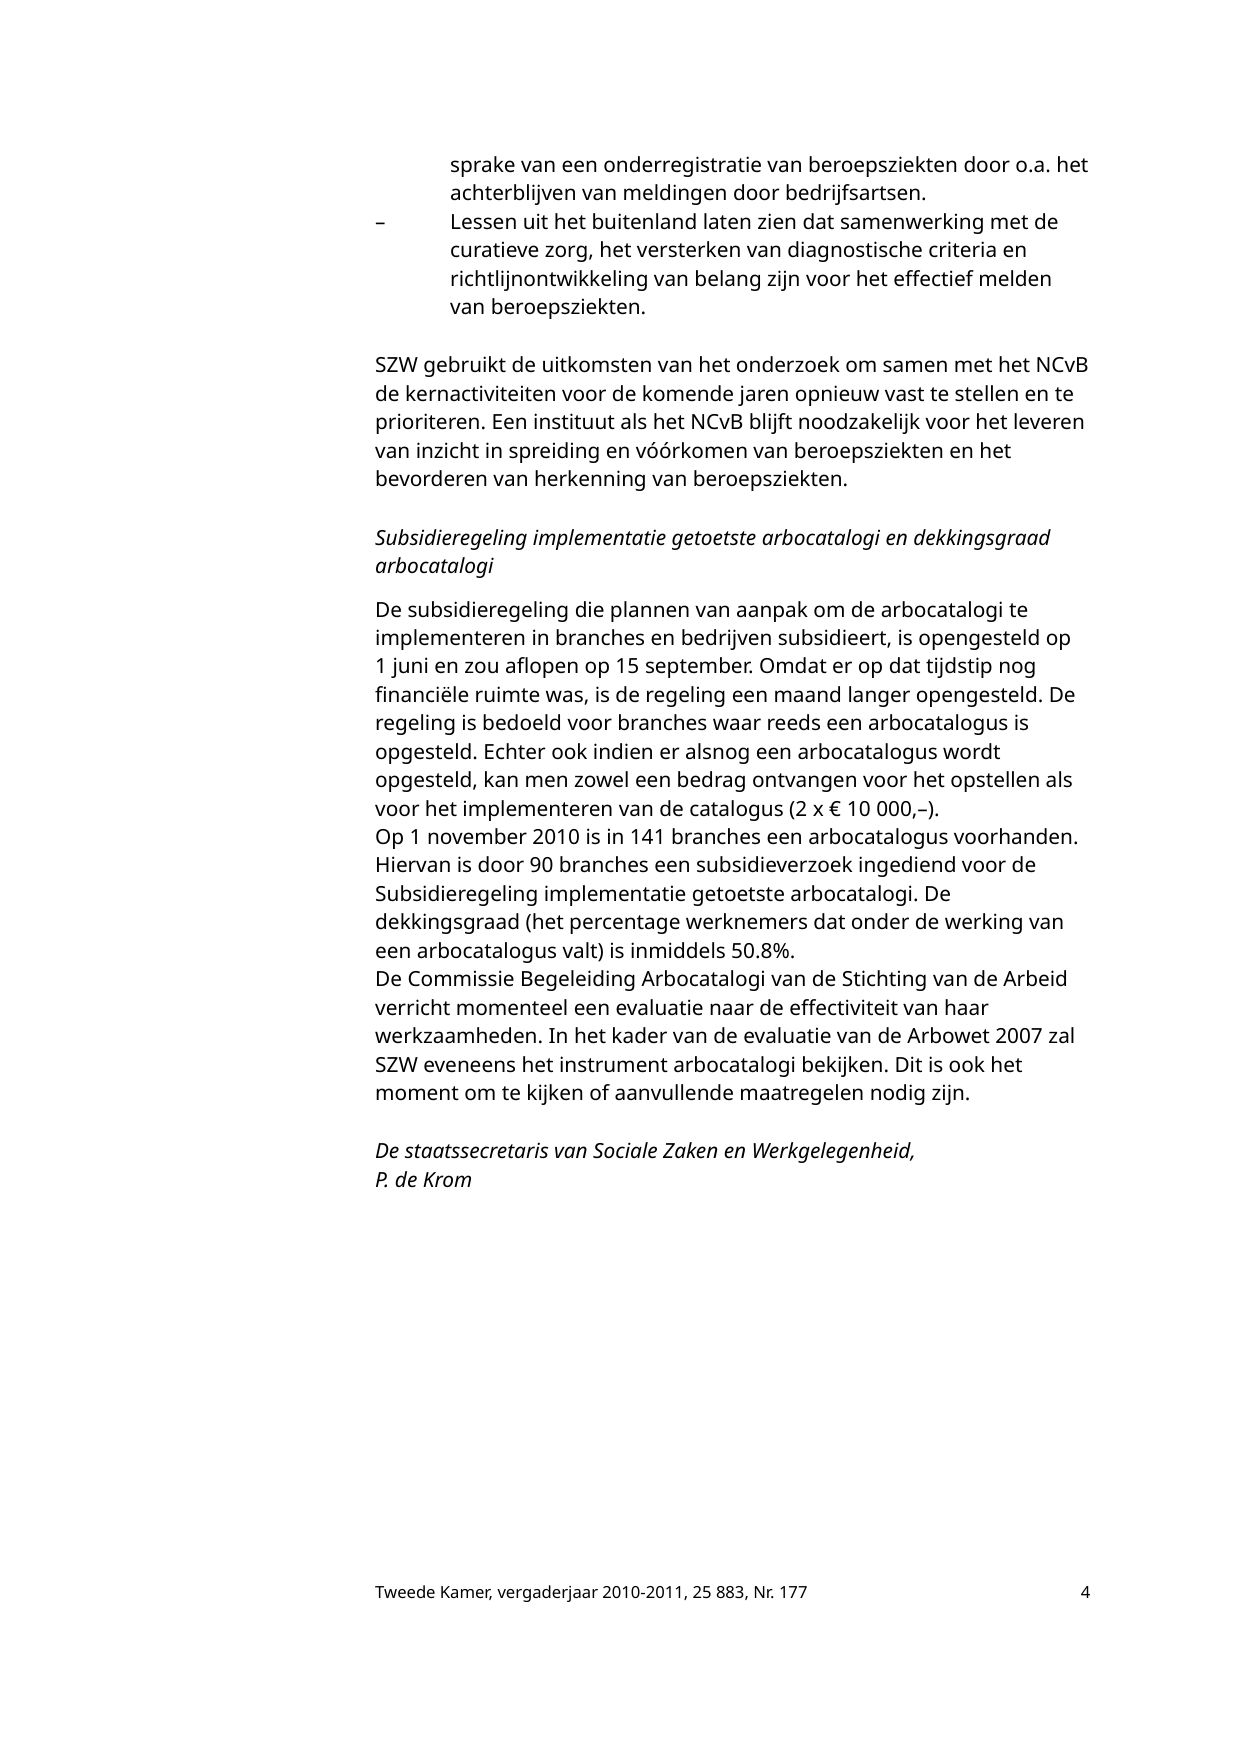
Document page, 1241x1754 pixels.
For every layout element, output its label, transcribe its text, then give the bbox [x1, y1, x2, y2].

list Lessen uit het buitenland laten zien dat samenwerking met de curatieve zorg, het versterken van diagnostische criteria en richtlijnontwikkeling van belang zijn voor het effectief melden van beroepsziekten. [375, 207, 1090, 321]
text De Commissie Begeleiding Arbocatalogi van de Stichting van de Arbeid verricht momenteel een evaluatie naar de effectiviteit van haar werkzaamheden. In het kader van de evaluatie van de Arbowet 2007 zal SZW eveneens het instrument arbocatalogi bekijken. Dit is ook het moment om te kijken of aanvullende maatregelen nodig zijn. [375, 964, 1090, 1107]
text SZW gebruikt de uitkomsten van het onderzoek om samen met het NCvB de kernactiviteiten voor de komende jaren opnieuw vast te stellen en te prioriteren. Een instituut als het NCvB blijft noodzakelijk voor het leveren van inzicht in spreiding en vóórkomen van beroepsziekten en het bevorderen van herkenning van beroepsziekten. [375, 351, 1090, 493]
text Subsidieregeling implementatie getoetste arbocatalogi en dekkingsgraad arbocatalogi [375, 523, 1090, 580]
text De subsidieregeling die plannen van aanpak om de arbocatalogi te implementeren in branches en bedrijven subsidieert, is opengesteld op 1 juni en zou aflopen op 15 september. Omdat er op dat tijdstip nog financiële ruimte was, is de regeling een maand langer opengesteld. De regeling is bedoeld voor branches waar reeds een arbocatalogus is opgesteld. Echter ook indien er alsnog een arbocatalogus wordt opgesteld, kan men zowel een bedrag ontvangen voor het opstellen als voor het implementeren van de catalogus (2 x € 10 000,–). [375, 595, 1090, 822]
text De staatssecretaris van Sociale Zaken en Werkgelegenheid, [375, 1137, 1090, 1165]
text Op 1 november 2010 is in 141 branches een arbocatalogus voorhanden. Hiervan is door 90 branches een subsidieverzoek ingediend voor de Subsidieregeling implementatie getoetste arbocatalogi. De dekkingsgraad (het percentage werknemers dat onder de werking van een arbocatalogus valt) is inmiddels 50.8%. [375, 822, 1090, 964]
list sprake van een onderregistratie van beroepsziekten door o.a. het achterblijven van meldingen door bedrijfsartsen. [375, 150, 1090, 207]
text P. de Krom [375, 1165, 1090, 1193]
